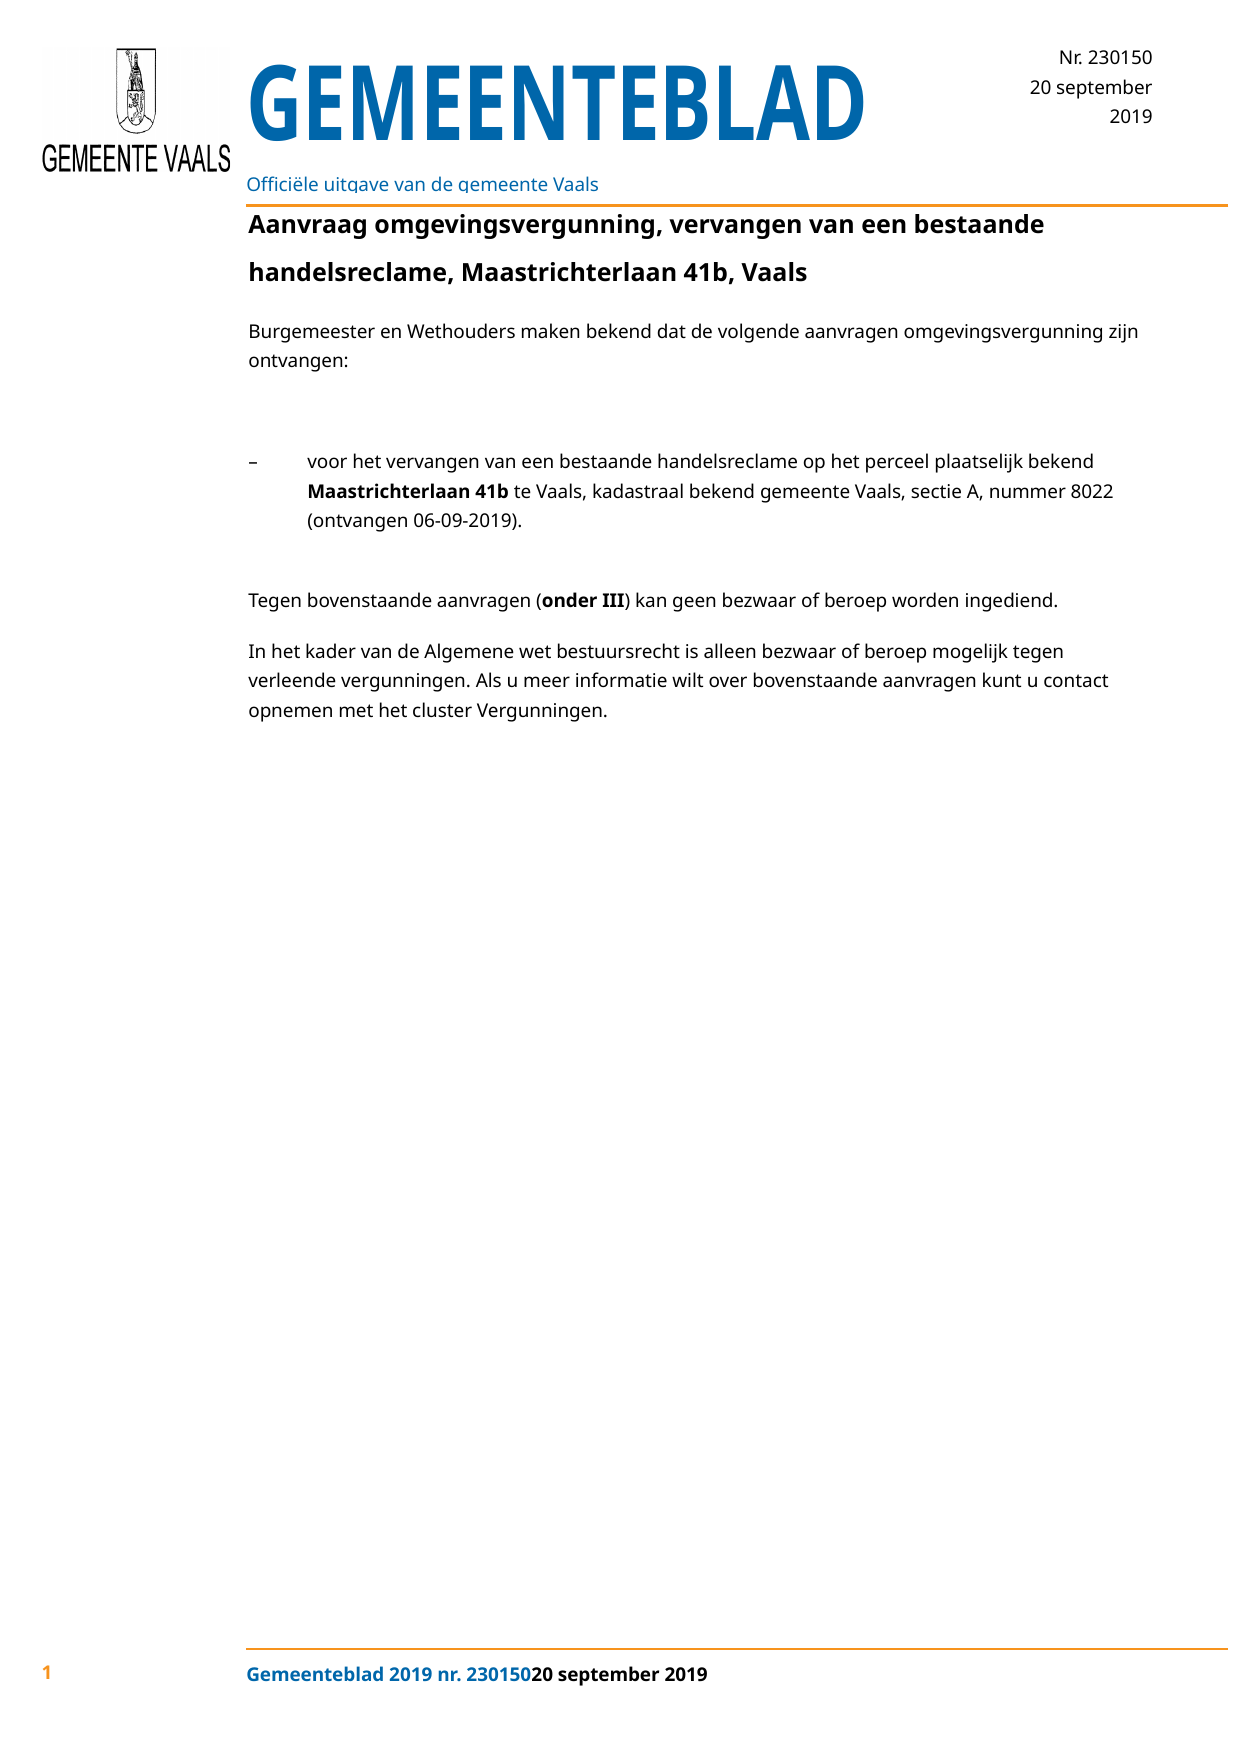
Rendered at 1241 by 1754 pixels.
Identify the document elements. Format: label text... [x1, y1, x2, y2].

text In het kader van de Algemene wet bestuursrecht is alleen bezwaar of beroep mogelijk tegen verleende vergunningen. Als u meer informatie wilt over bovenstaande aanvragen kunt u contact opnemen met het cluster Vergunningen. [248, 638, 1152, 723]
text Aanvraag omgevingsvergunning, vervangen van een bestaande handelsreclame, Maastrichterlaan 41b, Vaals [248, 207, 1152, 288]
picture [41, 47, 231, 172]
text Burgemeester en Wethouders maken bekend dat de volgende aanvragen omgevingsvergunning zijn ontvangen: [248, 318, 1152, 373]
text Tegen bovenstaande aanvragen (onder III) kan geen bezwaar of beroep worden ingediend. [248, 587, 1152, 613]
list voor het vervangen van een bestaande handelsreclame op het perceel plaatselijk bekend Maastrichterlaan 41b te Vaals, kadastraal bekend gemeente Vaals, sectie A, nummer 8022 (ontvangen 06-09-2019). [248, 448, 1152, 533]
